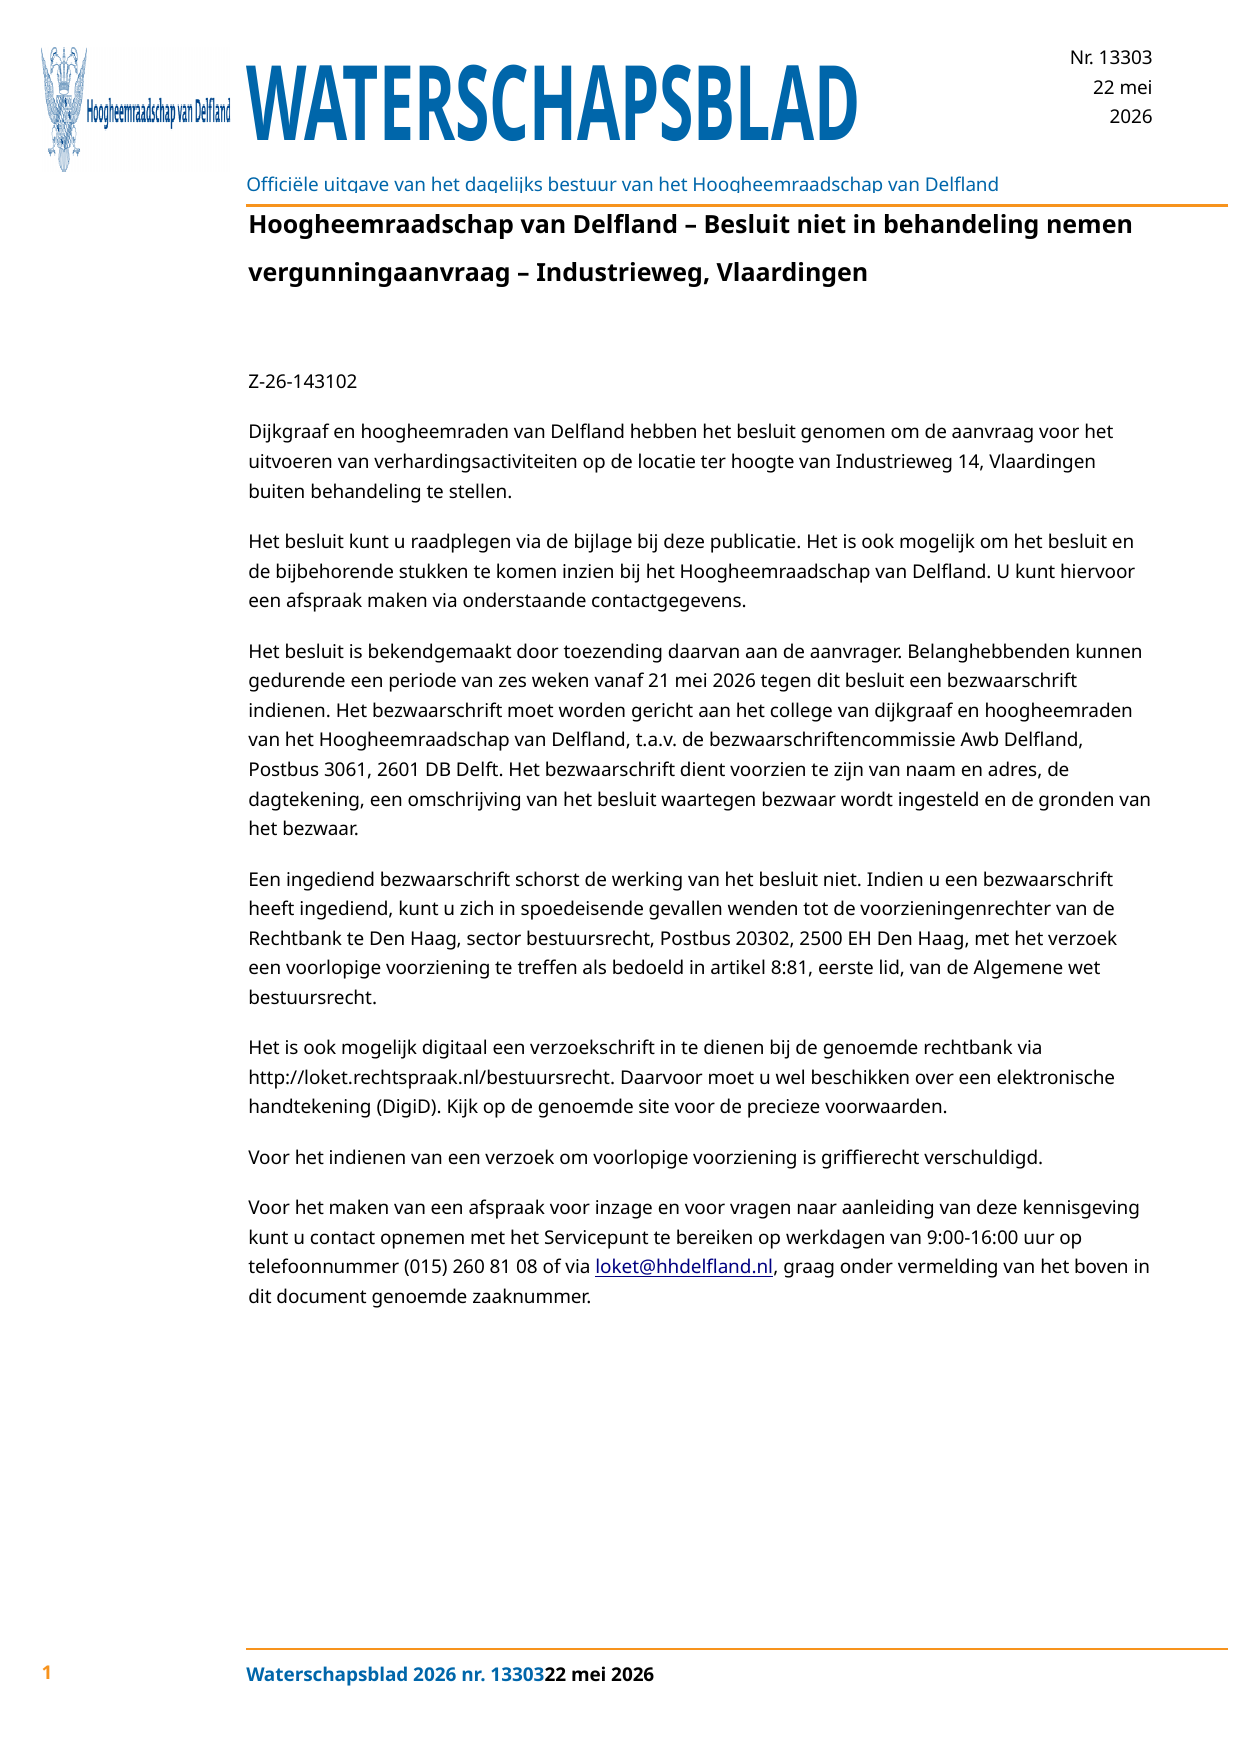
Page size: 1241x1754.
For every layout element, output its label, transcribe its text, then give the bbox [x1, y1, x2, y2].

text Z-26-143102 [248, 368, 1152, 394]
picture [41, 47, 231, 172]
text Een ingediend bezwaarschrift schorst de werking van het besluit niet. Indien u een bezwaarschrift heeft ingediend, kunt u zich in spoedeisende gevallen wenden tot de voorzieningenrechter van de Rechtbank te Den Haag, sector bestuursrecht, Postbus 20302, 2500 EH Den Haag, met het verzoek een voorlopige voorziening te treffen als bedoeld in artikel 8:81, eerste lid, van de Algemene wet bestuursrecht. [248, 866, 1152, 1010]
text Het besluit is bekendgemaakt door toezending daarvan aan de aanvrager. Belanghebbenden kunnen gedurende een periode van zes weken vanaf 21 mei 2026 tegen dit besluit een bezwaarschrift indienen. Het bezwaarschrift moet worden gericht aan het college van dijkgraaf en hoogheemraden van het Hoogheemraadschap van Delfland, t.a.v. de bezwaarschriftencommissie Awb Delfland, Postbus 3061, 2601 DB Delft. Het bezwaarschrift dient voorzien te zijn van naam en adres, de dagtekening, een omschrijving van het besluit waartegen bezwaar wordt ingesteld en de gronden van het bezwaar. [248, 638, 1152, 841]
text Voor het indienen van een verzoek om voorlopige voorziening is griffierecht verschuldigd. [248, 1144, 1152, 1170]
text Hoogheemraadschap van Delfland – Besluit niet in behandeling nemen vergunningaanvraag – Industrieweg, Vlaardingen [248, 207, 1152, 288]
text Het is ook mogelijk digitaal een verzoekschrift in te dienen bij de genoemde rechtbank via http://loket.rechtspraak.nl/bestuursrecht. Daarvoor moet u wel beschikken over een elektronische handtekening (DigiD). Kijk op de genoemde site voor de precieze voorwaarden. [248, 1034, 1152, 1119]
text Dijkgraaf en hoogheemraden van Delfland hebben het besluit genomen om de aanvraag voor het uitvoeren van verhardingsactiviteiten op de locatie ter hoogte van Industrieweg 14, Vlaardingen buiten behandeling te stellen. [248, 419, 1152, 504]
text Voor het maken van een afspraak voor inzage en voor vragen naar aanleiding van deze kennisgeving kunt u contact opnemen met het Servicepunt te bereiken op werkdagen van 9:00-16:00 uur op telefoonnummer (015) 260 81 08 of via loket@hhdelfland.nl, graag onder vermelding van het boven in dit document genoemde zaaknummer. [248, 1194, 1152, 1309]
text Het besluit kunt u raadplegen via de bijlage bij deze publicatie. Het is ook mogelijk om het besluit en de bijbehorende stukken te komen inzien bij het Hoogheemraadschap van Delfland. U kunt hiervoor een afspraak maken via onderstaande contactgegevens. [248, 528, 1152, 613]
